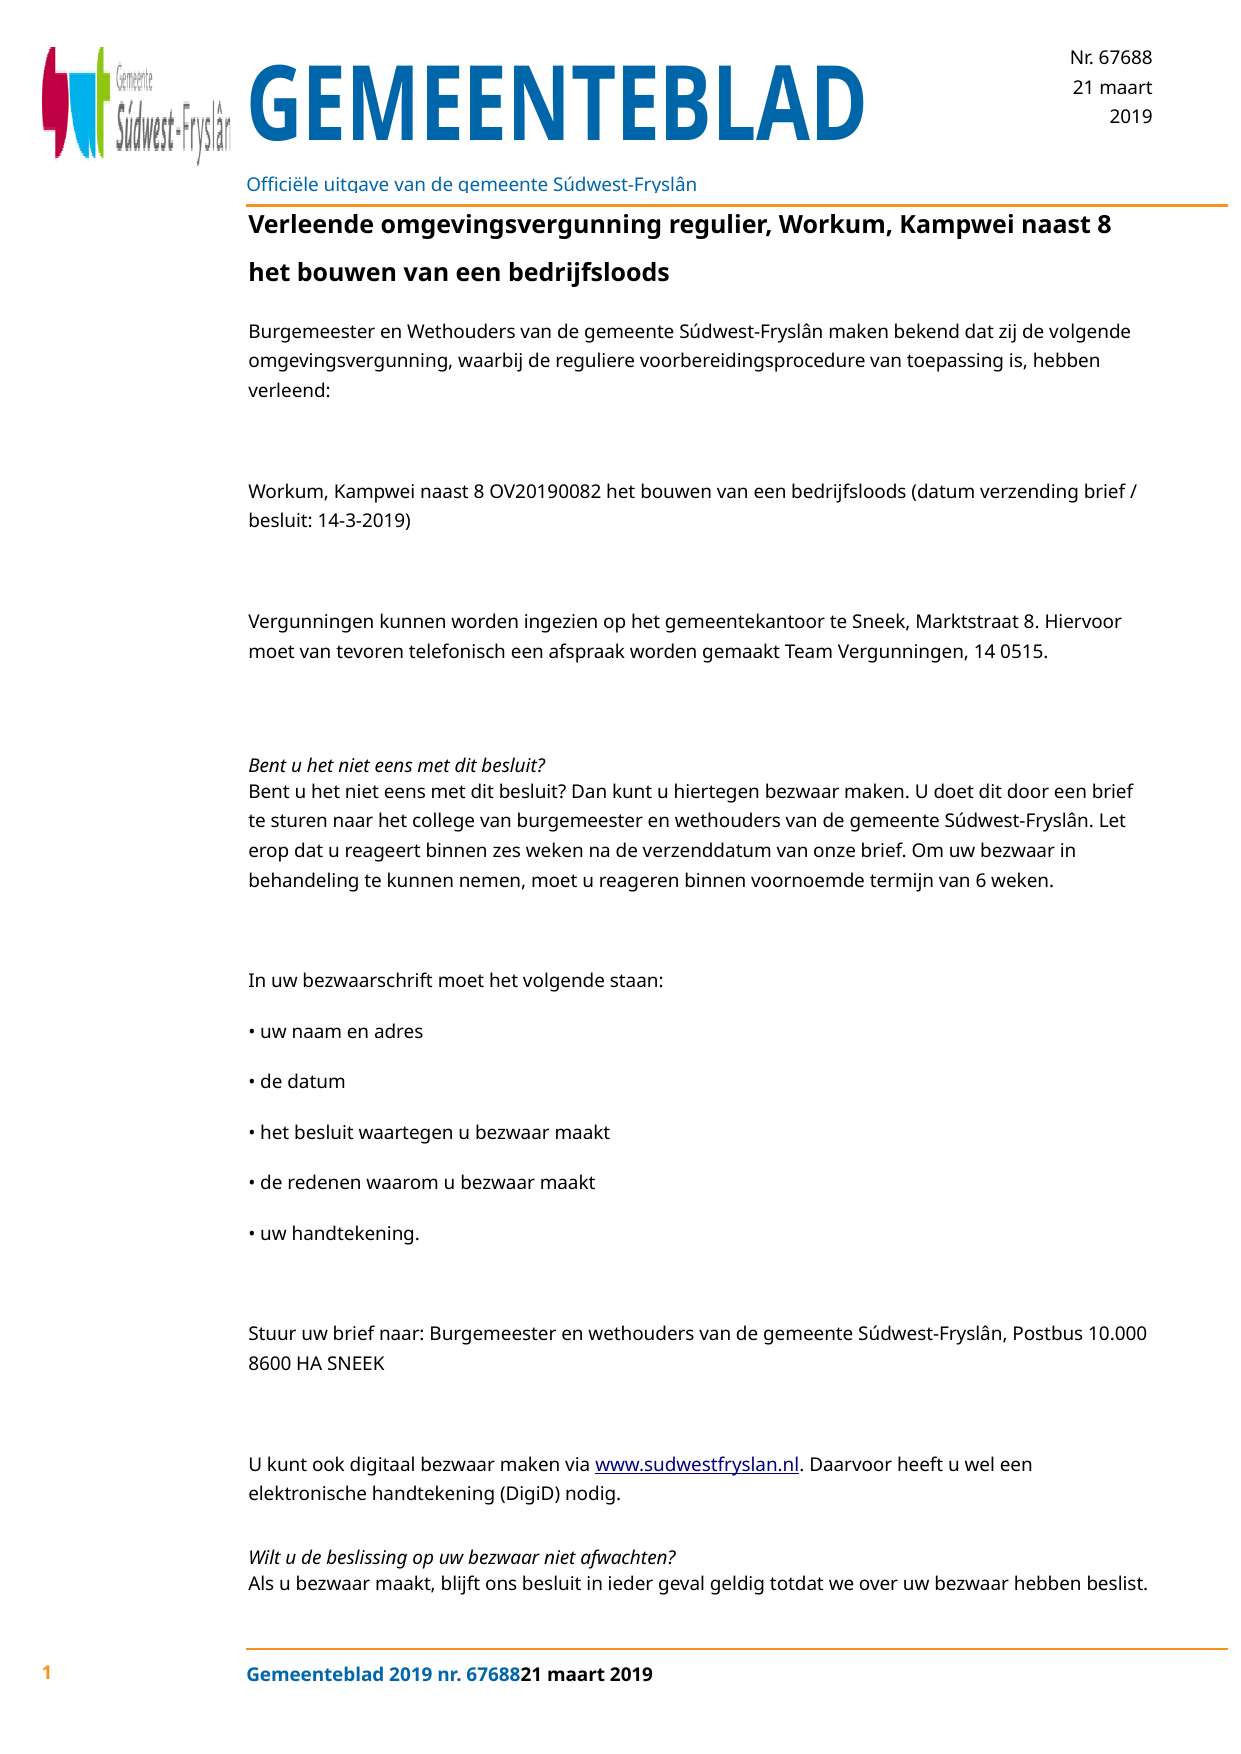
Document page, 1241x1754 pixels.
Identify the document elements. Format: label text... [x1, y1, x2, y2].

text • het besluit waartegen u bezwaar maakt [248, 1119, 1152, 1144]
text • de datum [248, 1068, 1152, 1094]
text Burgemeester en Wethouders van de gemeente Súdwest-Fryslân maken bekend dat zij de volgende omgevingsvergunning, waarbij de reguliere voorbereidingsprocedure van toepassing is, hebben verleend: [248, 318, 1152, 403]
text Workum, Kampwei naast 8 OV20190082 het bouwen van een bedrijfsloods (datum verzending brief / besluit: 14-3-2019) [248, 478, 1152, 533]
picture [41, 47, 231, 172]
text Bent u het niet eens met dit besluit? Dan kunt u hiertegen bezwaar maken. U doet dit door een brief te sturen naar het college van burgemeester en wethouders van de gemeente Súdwest-Fryslân. Let erop dat u reageert binnen zes weken na de verzenddatum van onze brief. Om uw bezwaar in behandeling te kunnen nemen, moet u reageren binnen voornoemde termijn van 6 weken. [248, 778, 1152, 892]
text Vergunningen kunnen worden ingezien op het gemeentekantoor te Sneek, Marktstraat 8. Hiervoor moet van tevoren telefonisch een afspraak worden gemaakt Team Vergunningen, 14 0515. [248, 608, 1152, 664]
text In uw bezwaarschrift moet het volgende staan: [248, 968, 1152, 993]
text Verleende omgevingsvergunning regulier, Workum, Kampwei naast 8 het bouwen van een bedrijfsloods [248, 207, 1152, 288]
text Als u bezwaar maakt, blijft ons besluit in ieder geval geldig totdat we over uw bezwaar hebben beslist. [248, 1570, 1152, 1596]
text Bent u het niet eens met dit besluit? [248, 752, 1152, 778]
text U kunt ook digitaal bezwaar maken via www.sudwestfryslan.nl. Daarvoor heeft u wel een elektronische handtekening (DigiD) nodig. [248, 1451, 1152, 1506]
text • uw handtekening. [248, 1220, 1152, 1245]
text Stuur uw brief naar: Burgemeester en wethouders van de gemeente Súdwest-Fryslân, Postbus 10.000 8600 HA SNEEK [248, 1321, 1152, 1376]
text • uw naam en adres [248, 1018, 1152, 1044]
text • de redenen waarom u bezwaar maakt [248, 1169, 1152, 1195]
text Wilt u de beslissing op uw bezwaar niet afwachten? [248, 1544, 1152, 1570]
